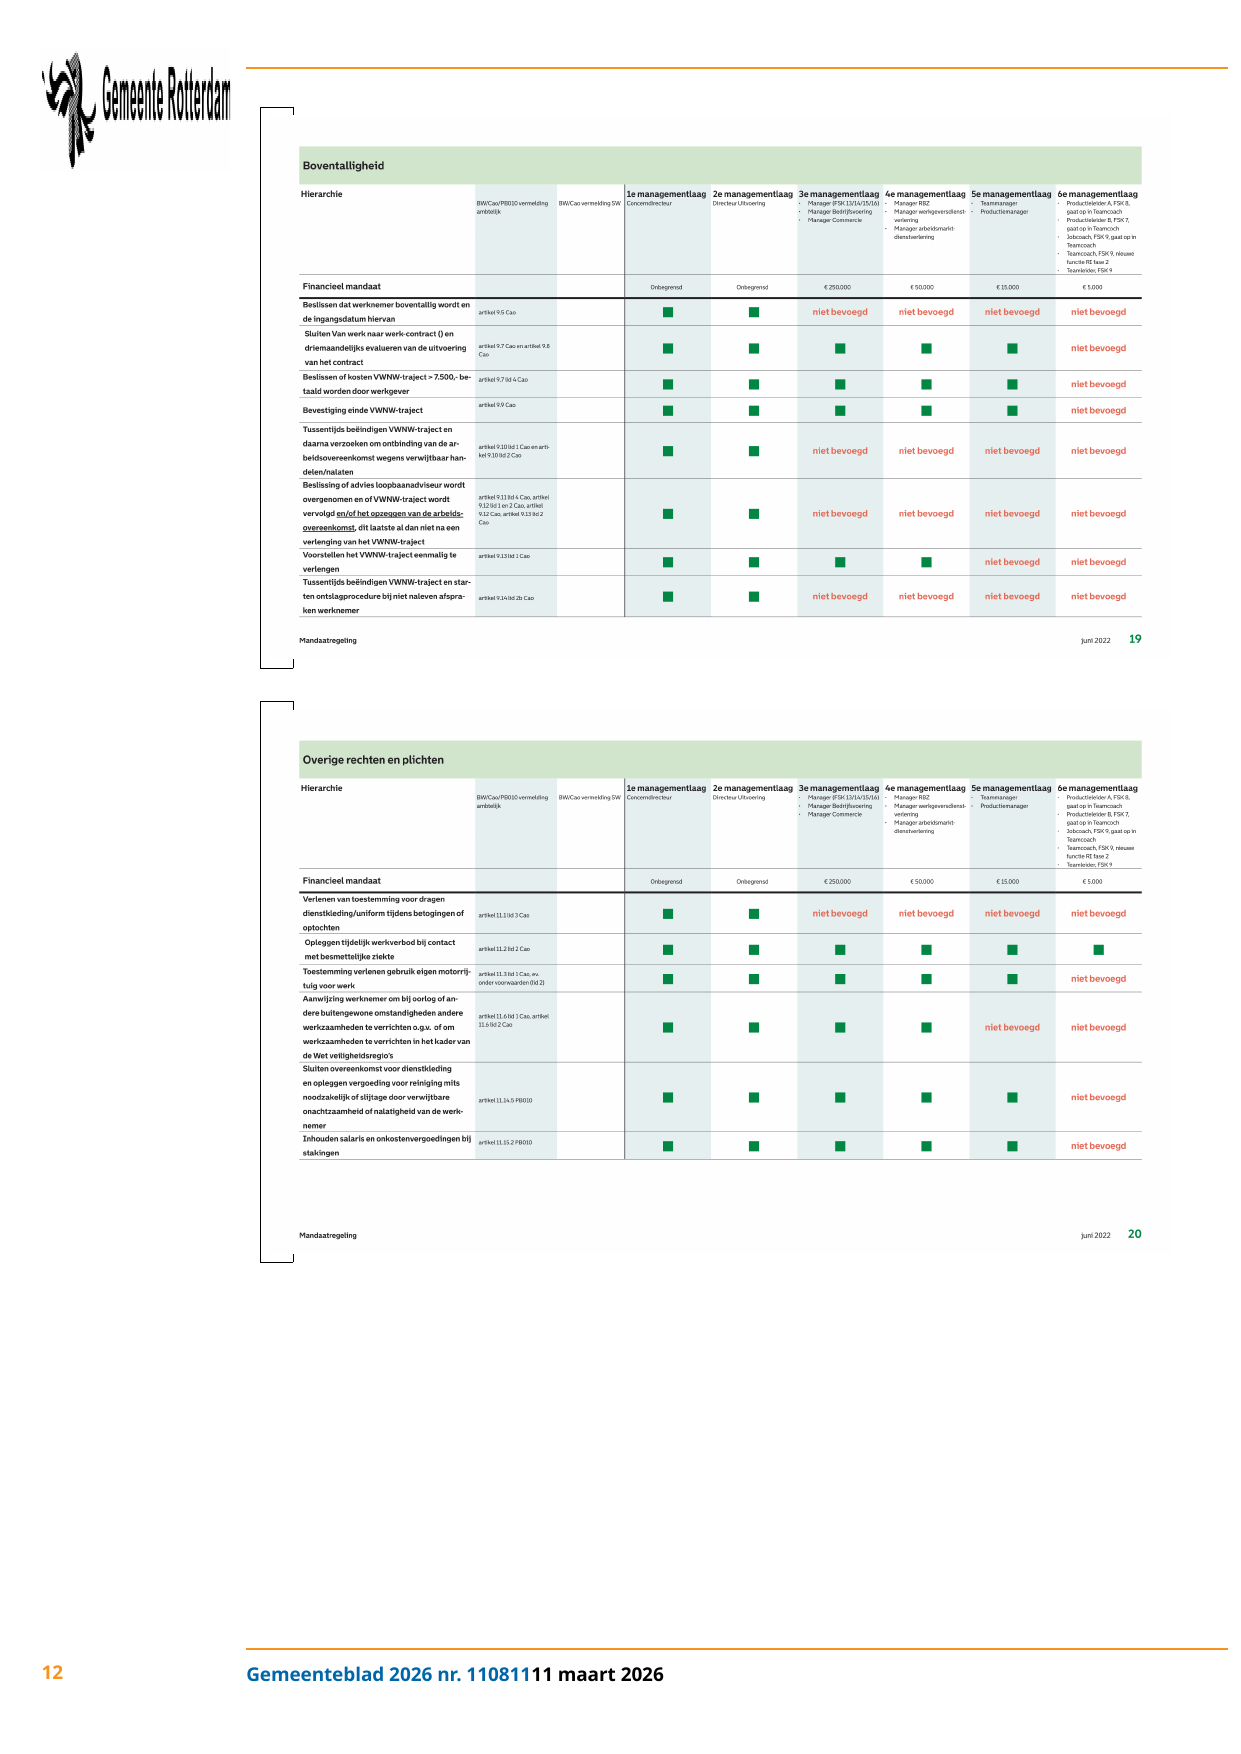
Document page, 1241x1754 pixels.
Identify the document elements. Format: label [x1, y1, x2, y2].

picture [268, 115, 1173, 659]
picture [41, 47, 231, 172]
picture [268, 710, 1173, 1254]
